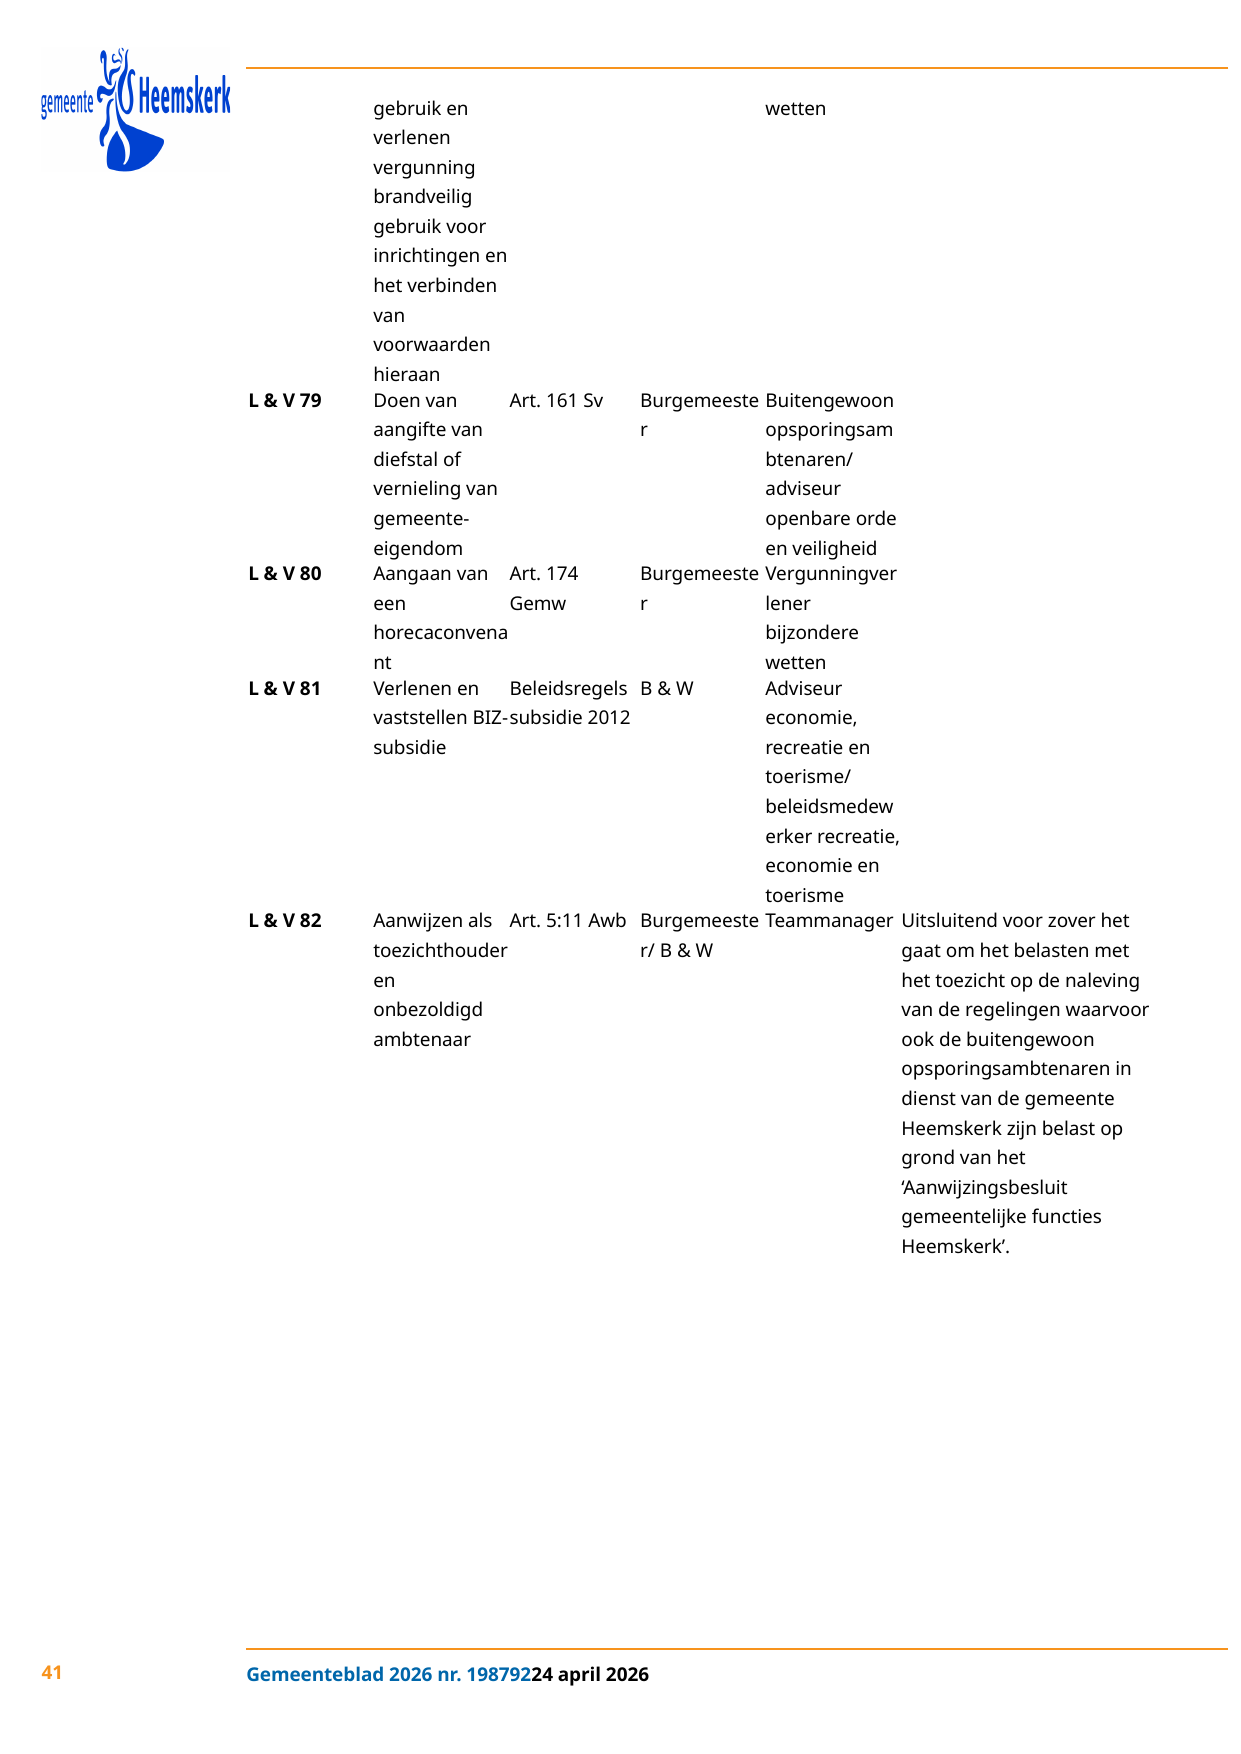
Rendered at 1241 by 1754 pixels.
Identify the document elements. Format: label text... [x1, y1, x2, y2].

table_cell [640, 95, 765, 387]
table_cell [248, 95, 373, 387]
table_cell Buitengewoon opsporingsambtenaren/ adviseur openbare orde en veiligheid [765, 387, 901, 560]
table_cell Adviseur economie, recreatie en toerisme/ beleidsmedewerker recreatie, economie en toerisme [765, 675, 901, 908]
table_cell Verlenen en vaststellen BIZ-subsidie [373, 675, 509, 908]
table_cell Doen van aangifte van diefstal of vernieling van gemeente-eigendom [373, 387, 509, 560]
table_cell L & V 80 [248, 560, 373, 675]
table_cell Beleidsregels subsidie 2012 [509, 675, 640, 908]
table_cell Art. 5:11 Awb [509, 908, 640, 1259]
table_cell B & W [640, 675, 765, 908]
table_cell L & V 82 [248, 908, 373, 1259]
table_cell Burgemeester/ B & W [640, 908, 765, 1259]
table_cell Uitsluitend voor zover het gaat om het belasten met het toezicht op de naleving van de regelingen waarvoor ook de buitengewoon opsporingsambtenaren in dienst van de gemeente Heemskerk zijn belast op grond van het ‘Aanwijzingsbesluit gemeentelijke functies Heemskerk’. [901, 908, 1152, 1259]
table_cell Burgemeester [640, 560, 765, 675]
table_cell Art. 161 Sv [509, 387, 640, 560]
table_cell Teammanager [765, 908, 901, 1259]
table_cell [509, 95, 640, 387]
table_cell Aangaan van een horecaconvenant [373, 560, 509, 675]
table_cell L & V 79 [248, 387, 373, 560]
table_cell Burgemeester [640, 387, 765, 560]
table_cell [901, 560, 1152, 675]
table_cell L & V 81 [248, 675, 373, 908]
table_cell [901, 95, 1152, 387]
table_cell [901, 675, 1152, 908]
picture [41, 47, 231, 172]
table_cell Vergunningverlener bijzondere wetten [765, 560, 901, 675]
table_cell Aanwijzen als toezichthouder en onbezoldigd ambtenaar [373, 908, 509, 1259]
table_cell gebruik en verlenen vergunning brandveilig gebruik voor inrichtingen en het verbinden van voorwaarden hieraan [373, 95, 509, 387]
table_cell Art. 174 Gemw [509, 560, 640, 675]
table_cell [901, 387, 1152, 560]
table_cell wetten [765, 95, 901, 387]
